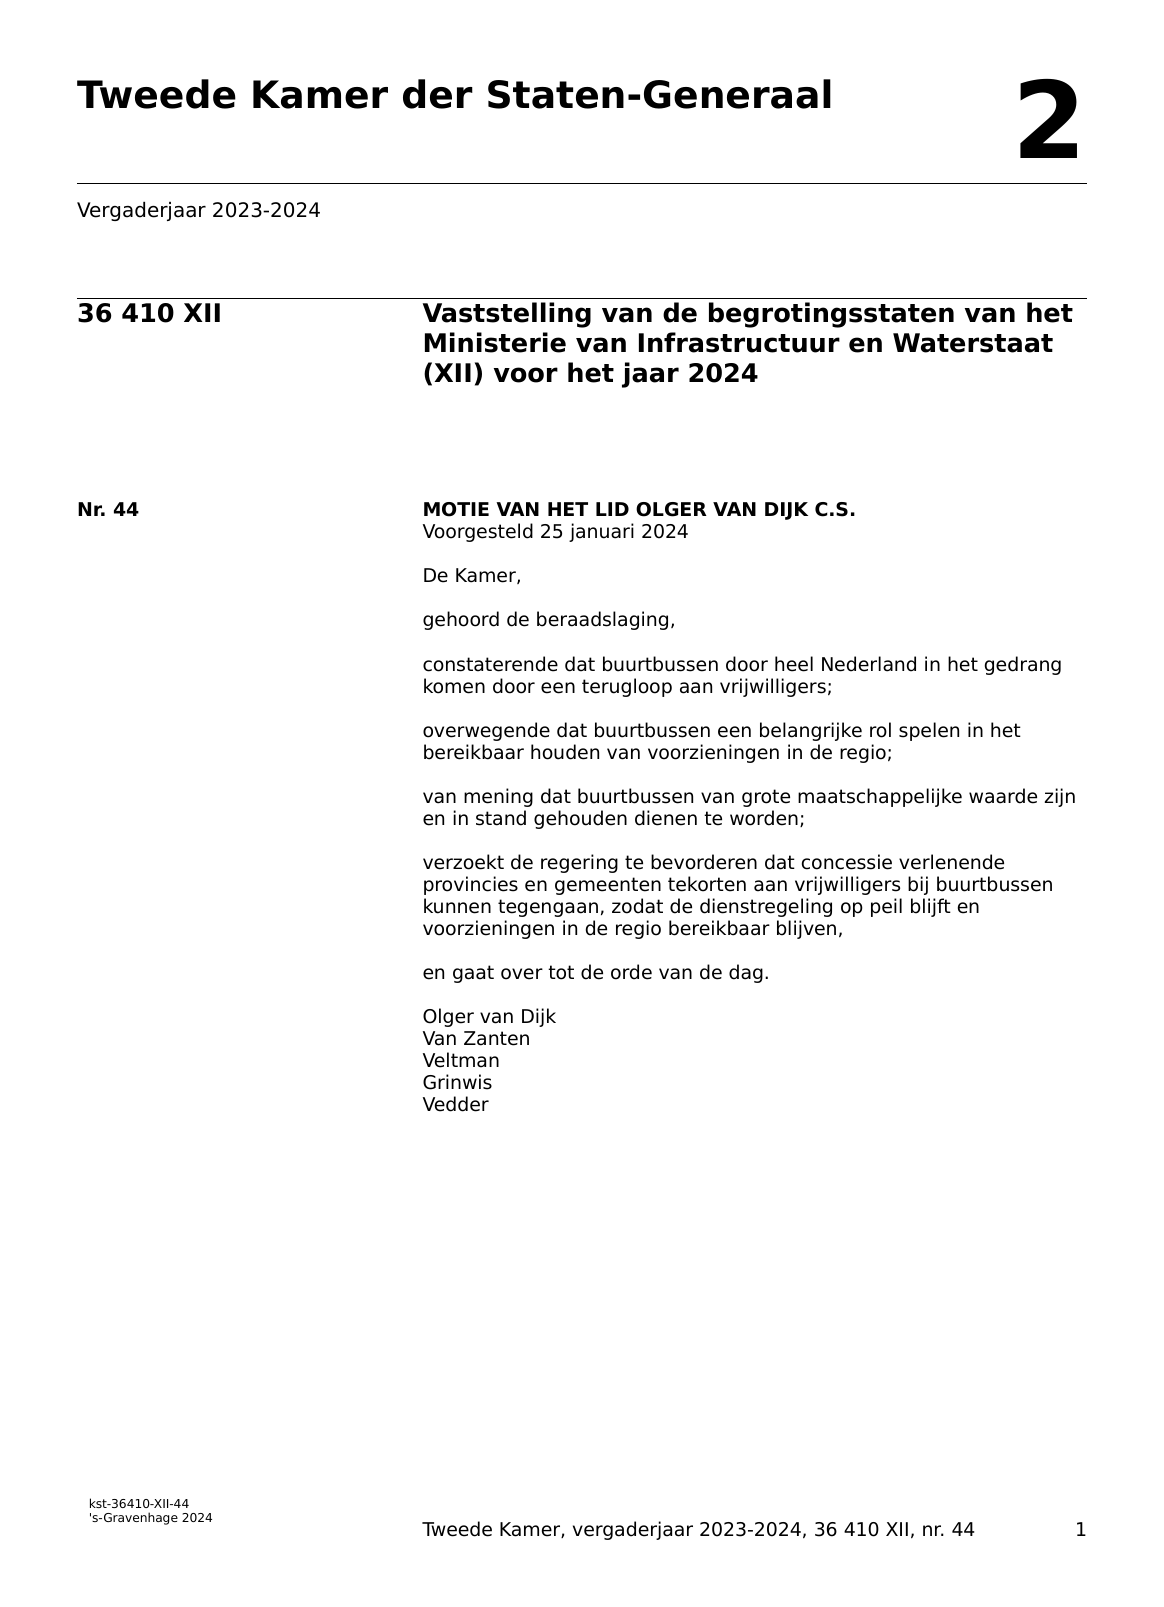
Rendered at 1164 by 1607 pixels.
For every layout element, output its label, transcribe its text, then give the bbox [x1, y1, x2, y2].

text Veltman [422, 1050, 1087, 1072]
text Olger van Dijk [422, 1006, 1087, 1028]
text 's-Gravenhage 2024 [88, 1511, 323, 1525]
table_cell Vergaderjaar 2023-2024 [77, 184, 1087, 298]
text en gaat over tot de orde van de dag. [422, 962, 1087, 984]
text overwegende dat buurtbussen een belangrijke rol spelen in het bereikbaar houden van voorzieningen in de regio; [422, 720, 1087, 764]
table_header 2 [886, 59, 1087, 183]
text Voorgesteld 25 januari 2024 [422, 521, 1087, 543]
text Vedder [422, 1094, 1087, 1116]
text gehoord de beraadslaging, [422, 609, 1087, 631]
text Van Zanten [422, 1028, 1087, 1050]
subtitle Nr. 44 MOTIE VAN HET LID OLGER VAN DIJK C.S. [77, 499, 1087, 521]
text van mening dat buurtbussen van grote maatschappelijke waarde zijn en in stand gehouden dienen te worden; [422, 786, 1087, 830]
text De Kamer, [422, 565, 1087, 587]
text verzoekt de regering te bevorderen dat concessie verlenende provincies en gemeenten tekorten aan vrijwilligers bij buurtbussen kunnen tegengaan, zodat de dienstregeling op peil blijft en voorzieningen in de regio bereikbaar blijven, [422, 852, 1087, 940]
text kst-36410-XII-44 [88, 1497, 323, 1511]
table_header Tweede Kamer der Staten-Generaal [77, 59, 886, 183]
text constaterende dat buurtbussen door heel Nederland in het gedrang komen door een terugloop aan vrijwilligers; [422, 653, 1087, 697]
text Grinwis [422, 1072, 1087, 1094]
subtitle 36 410 XII Vaststelling van de begrotingsstaten van het Ministerie van Infrastructuur en Waterstaat (XII) voor het jaar 2024 [77, 299, 1087, 388]
